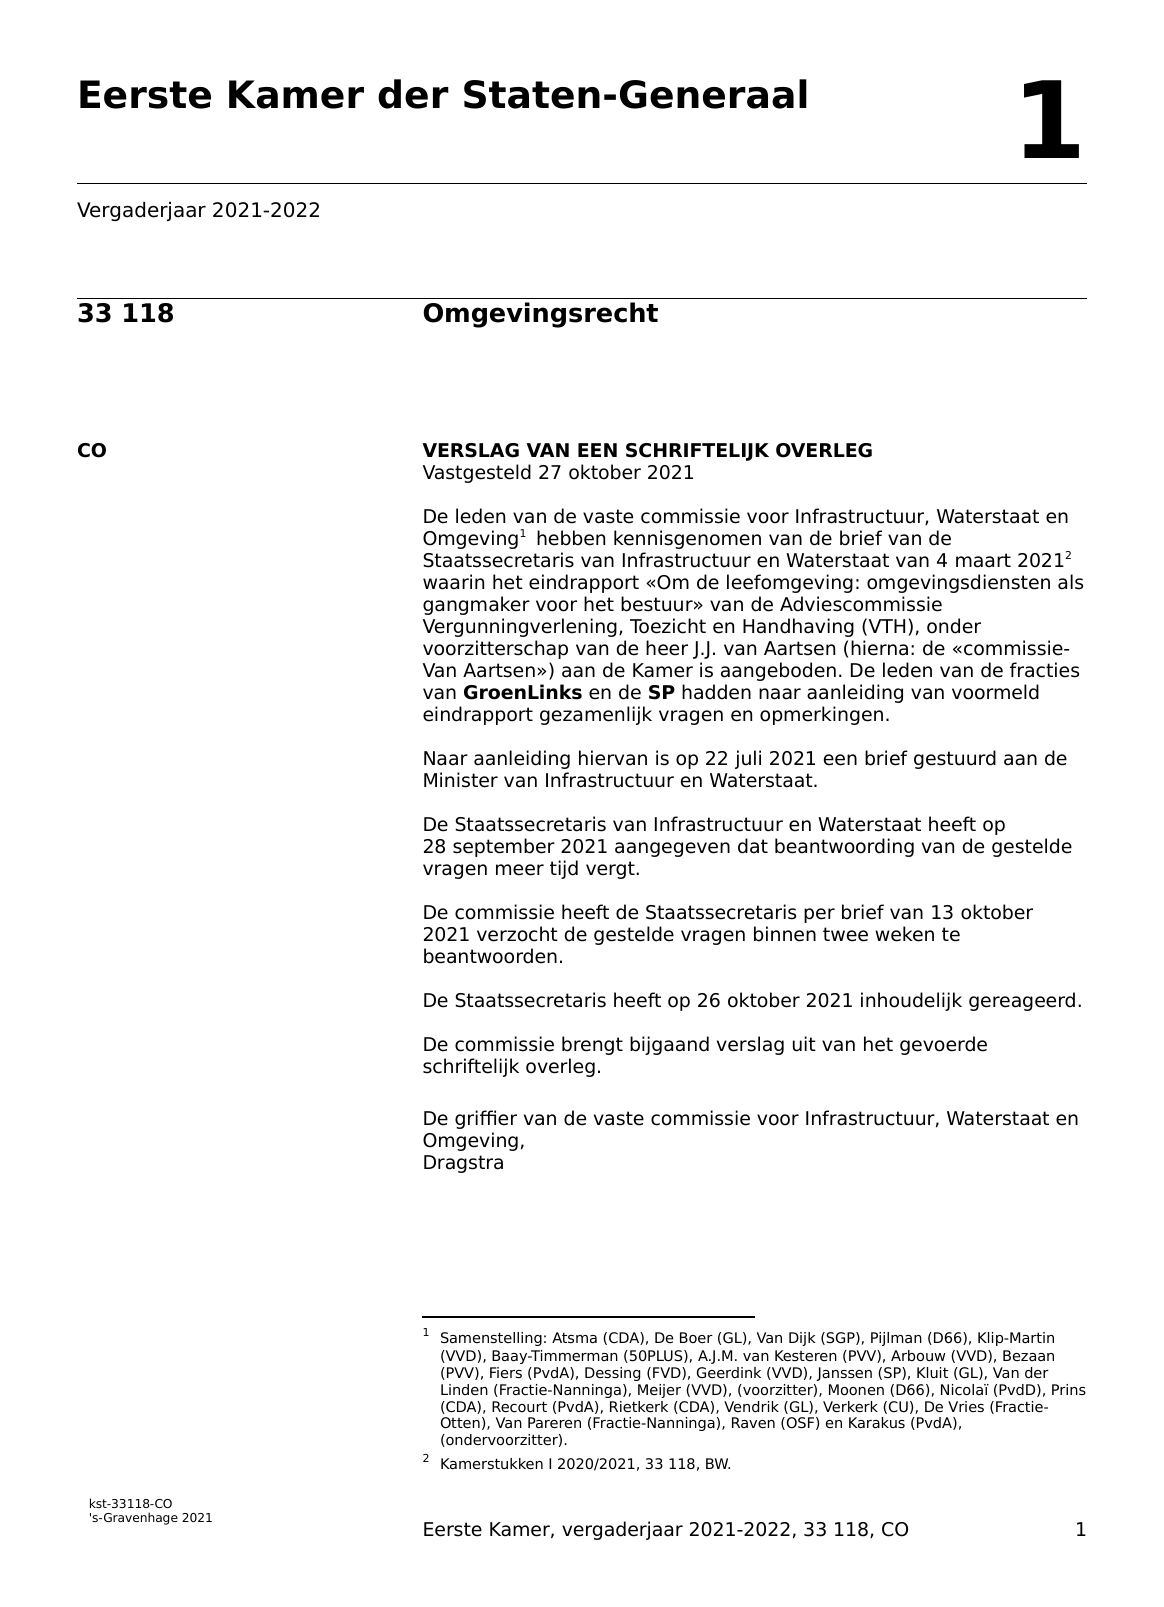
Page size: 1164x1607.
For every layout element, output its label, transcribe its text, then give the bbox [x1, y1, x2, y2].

text De griffier van de vaste commissie voor Infrastructuur, Waterstaat en Omgeving, Dragstra [422, 1108, 1087, 1174]
text De Staatssecretaris van Infrastructuur en Waterstaat heeft op 28 september 2021 aangegeven dat beantwoording van de gestelde vragen meer tijd vergt. [422, 814, 1087, 880]
text De commissie brengt bijgaand verslag uit van het gevoerde schriftelijk overleg. [422, 1034, 1087, 1078]
text Samenstelling: Atsma (CDA), De Boer (GL), Van Dijk (SGP), Pijlman (D66), Klip-Martin (VVD), Baay-Timmerman (50PLUS), A.J.M. van Kesteren (PVV), Arbouw (VVD), Bezaan (PVV), Fiers (PvdA), Dessing (FVD), Geerdink (VVD), Janssen (SP), Kluit (GL), Van der Linden (Fractie-Nanninga), Meijer (VVD), (voorzitter), Moonen (D66), Nicolaï (PvdD), Prins (CDA), Recourt (PvdA), Rietkerk (CDA), Vendrik (GL), Verkerk (CU), De Vries (Fractie-Otten), Van Pareren (Fractie-Nanninga), Raven (OSF) en Karakus (PvdA), (ondervoorzitter). [422, 1326, 1087, 1449]
text kst-33118-CO [88, 1497, 323, 1511]
text De leden van de vaste commissie voor Infrastructuur, Waterstaat en Omgeving hebben kennisgenomen van de brief van de Staatssecretaris van Infrastructuur en Waterstaat van 4 maart 2021 waarin het eindrapport «Om de leefomgeving: omgevingsdiensten als gangmaker voor het bestuur» van de Adviescommissie Vergunningverlening, Toezicht en Handhaving (VTH), onder voorzitterschap van de heer J.J. van Aartsen (hierna: de «commissie-Van Aartsen») aan de Kamer is aangeboden. De leden van de fracties van GroenLinks en de SP hadden naar aanleiding van voormeld eindrapport gezamenlijk vragen en opmerkingen. [422, 506, 1087, 726]
text De Staatssecretaris heeft op 26 oktober 2021 inhoudelijk gereageerd. [422, 990, 1087, 1012]
text Naar aanleiding hiervan is op 22 juli 2021 een brief gestuurd aan de Minister van Infrastructuur en Waterstaat. [422, 748, 1087, 792]
text Vastgesteld 27 oktober 2021 [422, 462, 1087, 484]
table_header Eerste Kamer der Staten-Generaal [77, 59, 886, 183]
table_header 1 [886, 59, 1087, 183]
table_cell Vergaderjaar 2021-2022 [77, 184, 1087, 298]
text De commissie heeft de Staatssecretaris per brief van 13 oktober 2021 verzocht de gestelde vragen binnen twee weken te beantwoorden. [422, 902, 1087, 968]
text Kamerstukken I 2020/2021, 33 118, BW. [422, 1452, 1087, 1474]
subtitle CO VERSLAG VAN EEN SCHRIFTELIJK OVERLEG [77, 440, 1087, 462]
subtitle 33 118 Omgevingsrecht [77, 299, 1087, 329]
text 's-Gravenhage 2021 [88, 1511, 323, 1525]
